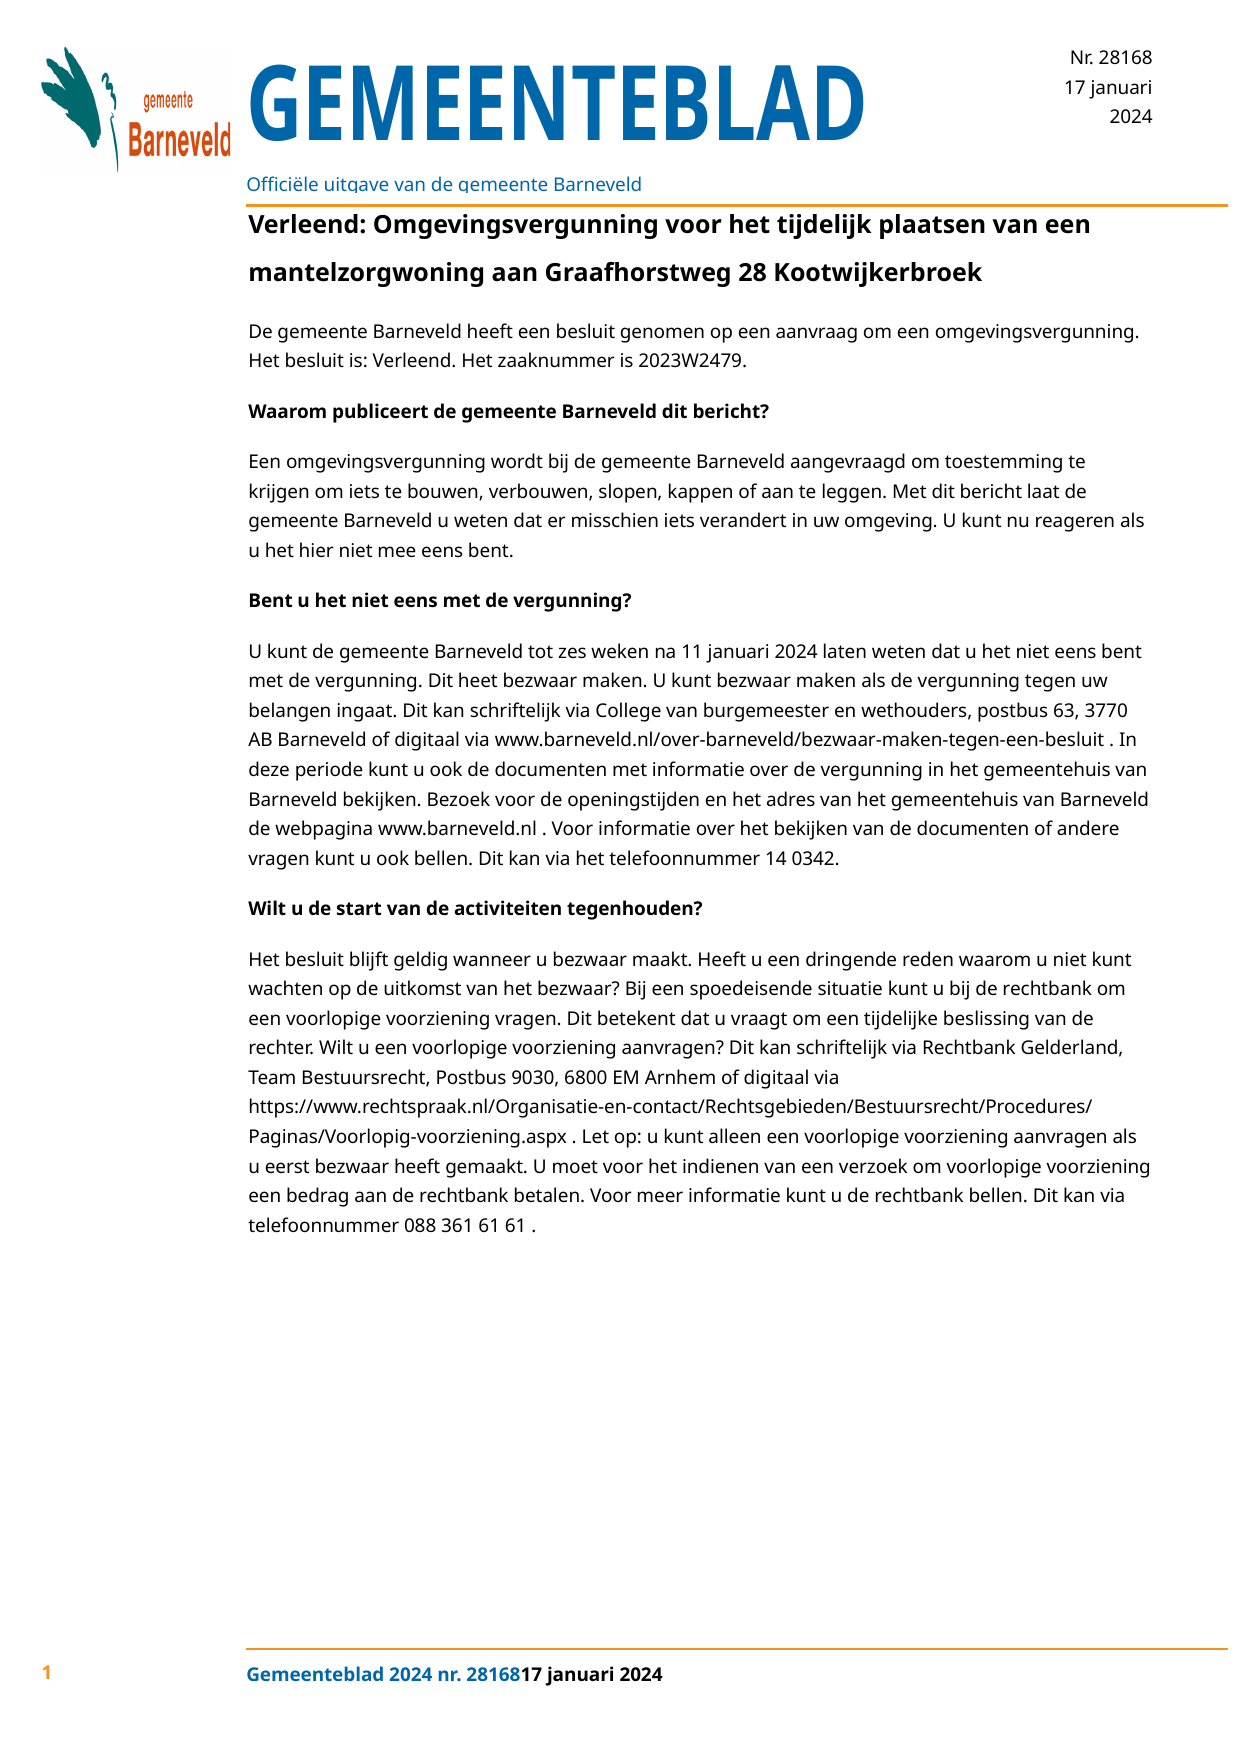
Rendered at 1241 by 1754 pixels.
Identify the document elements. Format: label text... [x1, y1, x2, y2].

text De gemeente Barneveld heeft een besluit genomen op een aanvraag om een omgevingsvergunning. Het besluit is: Verleend. Het zaaknummer is 2023W2479. [248, 318, 1152, 373]
text U kunt de gemeente Barneveld tot zes weken na 11 januari 2024 laten weten dat u het niet eens bent met de vergunning. Dit heet bezwaar maken. U kunt bezwaar maken als de vergunning tegen uw belangen ingaat. Dit kan schriftelijk via College van burgemeester en wethouders, postbus 63, 3770 AB Barneveld of digitaal via www.barneveld.nl/over-barneveld/bezwaar-maken-tegen-een-besluit . In deze periode kunt u ook de documenten met informatie over de vergunning in het gemeentehuis van Barneveld bekijken. Bezoek voor de openingstijden en het adres van het gemeentehuis van Barneveld de webpagina www.barneveld.nl . Voor informatie over het bekijken van de documenten of andere vragen kunt u ook bellen. Dit kan via het telefoonnummer 14 0342. [248, 638, 1152, 871]
text Verleend: Omgevingsvergunning voor het tijdelijk plaatsen van een mantelzorgwoning aan Graafhorstweg 28 Kootwijkerbroek [248, 207, 1152, 288]
text Wilt u de start van de activiteiten tegenhouden? [248, 895, 1152, 921]
picture [41, 47, 231, 172]
text Waarom publiceert de gemeente Barneveld dit bericht? [248, 398, 1152, 424]
text Bent u het niet eens met de vergunning? [248, 587, 1152, 613]
text Het besluit blijft geldig wanneer u bezwaar maakt. Heeft u een dringende reden waarom u niet kunt wachten op de uitkomst van het bezwaar? Bij een spoedeisende situatie kunt u bij de rechtbank om een voorlopige voorziening vragen. Dit betekent dat u vraagt om een tijdelijke beslissing van de rechter. Wilt u een voorlopige voorziening aanvragen? Dit kan schriftelijk via Rechtbank Gelderland, Team Bestuursrecht, Postbus 9030, 6800 EM Arnhem of digitaal via https://www.rechtspraak.nl/Organisatie-en-contact/Rechtsgebieden/Bestuursrecht/Procedures/Paginas/Voorlopig-voorziening.aspx . Let op: u kunt alleen een voorlopige voorziening aanvragen als u eerst bezwaar heeft gemaakt. U moet voor het indienen van een verzoek om voorlopige voorziening een bedrag aan de rechtbank betalen. Voor meer informatie kunt u de rechtbank bellen. Dit kan via telefoonnummer 088 361 61 61 . [248, 946, 1152, 1238]
text Een omgevingsvergunning wordt bij de gemeente Barneveld aangevraagd om toestemming te krijgen om iets te bouwen, verbouwen, slopen, kappen of aan te leggen. Met dit bericht laat de gemeente Barneveld u weten dat er misschien iets verandert in uw omgeving. U kunt nu reageren als u het hier niet mee eens bent. [248, 448, 1152, 563]
